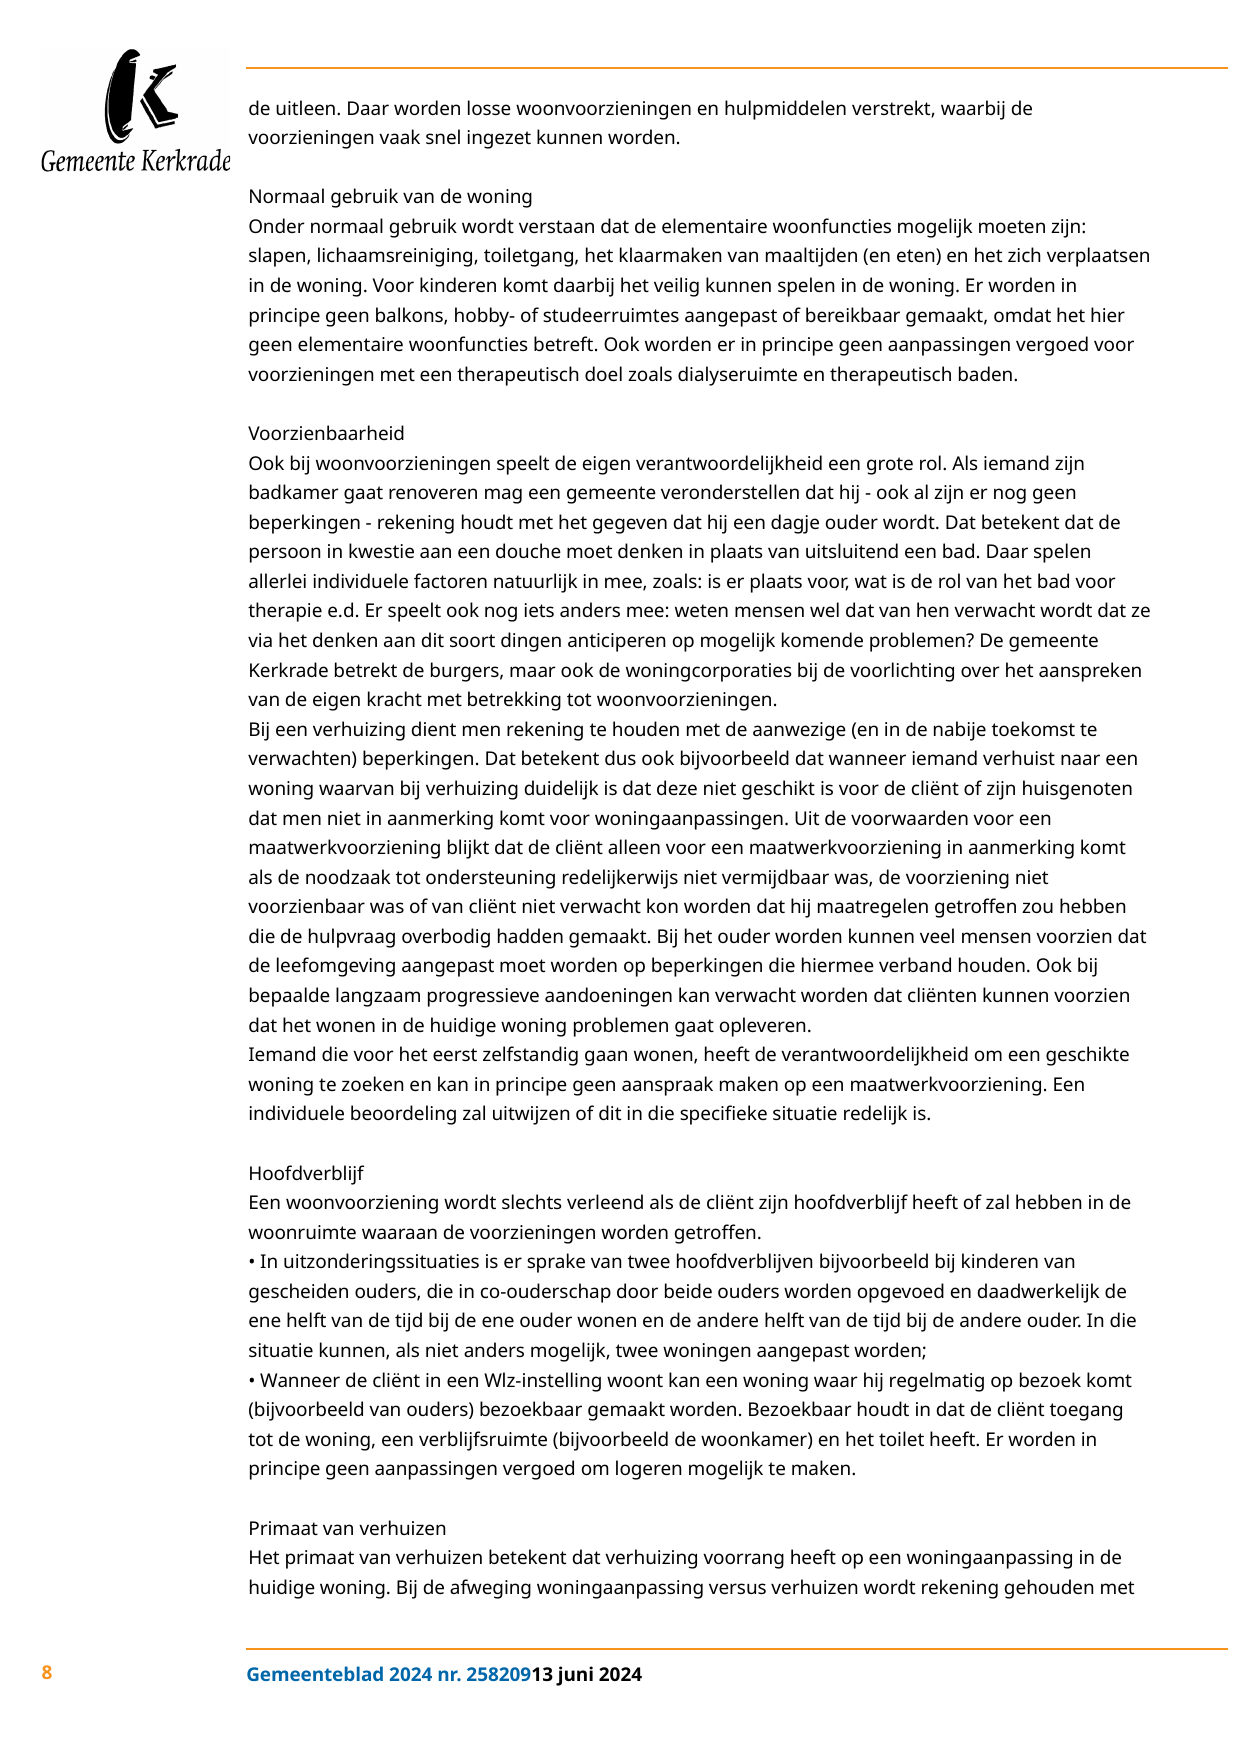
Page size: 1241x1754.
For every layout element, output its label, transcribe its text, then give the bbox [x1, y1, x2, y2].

text Een woonvoorziening wordt slechts verleend als de cliënt zijn hoofdverblijf heeft of zal hebben in de woonruimte waaraan de voorzieningen worden getroffen. [248, 1189, 1152, 1245]
text Onder normaal gebruik wordt verstaan dat de elementaire woonfuncties mogelijk moeten zijn: slapen, lichaamsreiniging, toiletgang, het klaarmaken van maaltijden (en eten) en het zich verplaatsen in de woning. Voor kinderen komt daarbij het veilig kunnen spelen in de woning. Er worden in principe geen balkons, hobby- of studeerruimtes aangepast of bereikbaar gemaakt, omdat het hier geen elementaire woonfuncties betreft. Ook worden er in principe geen aanpassingen vergoed voor voorzieningen met een therapeutisch doel zoals dialyseruimte en therapeutisch baden. [248, 213, 1152, 387]
text Het primaat van verhuizen betekent dat verhuizing voorrang heeft op een woningaanpassing in de huidige woning. Bij de afweging woningaanpassing versus verhuizen wordt rekening gehouden met [248, 1544, 1152, 1600]
text Normaal gebruik van de woning [248, 183, 1152, 209]
text Hoofdverblijf [248, 1160, 1152, 1186]
text Bij een verhuizing dient men rekening te houden met de aanwezige (en in de nabije toekomst te verwachten) beperkingen. Dat betekent dus ook bijvoorbeeld dat wanneer iemand verhuist naar een woning waarvan bij verhuizing duidelijk is dat deze niet geschikt is voor de cliënt of zijn huisgenoten dat men niet in aanmerking komt voor woningaanpassingen. Uit de voorwaarden voor een maatwerkvoorziening blijkt dat de cliënt alleen voor een maatwerkvoorziening in aanmerking komt als de noodzaak tot ondersteuning redelijkerwijs niet vermijdbaar was, de voorziening niet voorzienbaar was of van cliënt niet verwacht kon worden dat hij maatregelen getroffen zou hebben die de hulpvraag overbodig hadden gemaakt. Bij het ouder worden kunnen veel mensen voorzien dat de leefomgeving aangepast moet worden op beperkingen die hiermee verband houden. Ook bij bepaalde langzaam progressieve aandoeningen kan verwacht worden dat cliënten kunnen voorzien dat het wonen in de huidige woning problemen gaat opleveren. [248, 716, 1152, 1038]
text de uitleen. Daar worden losse woonvoorzieningen en hulpmiddelen verstrekt, waarbij de voorzieningen vaak snel ingezet kunnen worden. [248, 95, 1152, 150]
text • In uitzonderingssituaties is er sprake van twee hoofdverblijven bijvoorbeeld bij kinderen van gescheiden ouders, die in co-ouderschap door beide ouders worden opgevoed en daadwerkelijk de ene helft van de tijd bij de ene ouder wonen en de andere helft van de tijd bij de andere ouder. In die situatie kunnen, als niet anders mogelijk, twee woningen aangepast worden; [248, 1248, 1152, 1363]
picture [41, 47, 231, 172]
text Ook bij woonvoorzieningen speelt de eigen verantwoordelijkheid een grote rol. Als iemand zijn badkamer gaat renoveren mag een gemeente veronderstellen dat hij - ook al zijn er nog geen beperkingen - rekening houdt met het gegeven dat hij een dagje ouder wordt. Dat betekent dat de persoon in kwestie aan een douche moet denken in plaats van uitsluitend een bad. Daar spelen allerlei individuele factoren natuurlijk in mee, zoals: is er plaats voor, wat is de rol van het bad voor therapie e.d. Er speelt ook nog iets anders mee: weten mensen wel dat van hen verwacht wordt dat ze via het denken aan dit soort dingen anticiperen op mogelijk komende problemen? De gemeente Kerkrade betrekt de burgers, maar ook de woningcorporaties bij de voorlichting over het aanspreken van de eigen kracht met betrekking tot woonvoorzieningen. [248, 450, 1152, 712]
text Iemand die voor het eerst zelfstandig gaan wonen, heeft de verantwoordelijkheid om een geschikte woning te zoeken en kan in principe geen aanspraak maken op een maatwerkvoorziening. Een individuele beoordeling zal uitwijzen of dit in die specifieke situatie redelijk is. [248, 1041, 1152, 1126]
text • Wanneer de cliënt in een Wlz-instelling woont kan een woning waar hij regelmatig op bezoek komt (bijvoorbeeld van ouders) bezoekbaar gemaakt worden. Bezoekbaar houdt in dat de cliënt toegang tot de woning, een verblijfsruimte (bijvoorbeeld de woonkamer) en het toilet heeft. Er worden in principe geen aanpassingen vergoed om logeren mogelijk te maken. [248, 1367, 1152, 1481]
text Primaat van verhuizen [248, 1515, 1152, 1541]
text Voorzienbaarheid [248, 420, 1152, 446]
